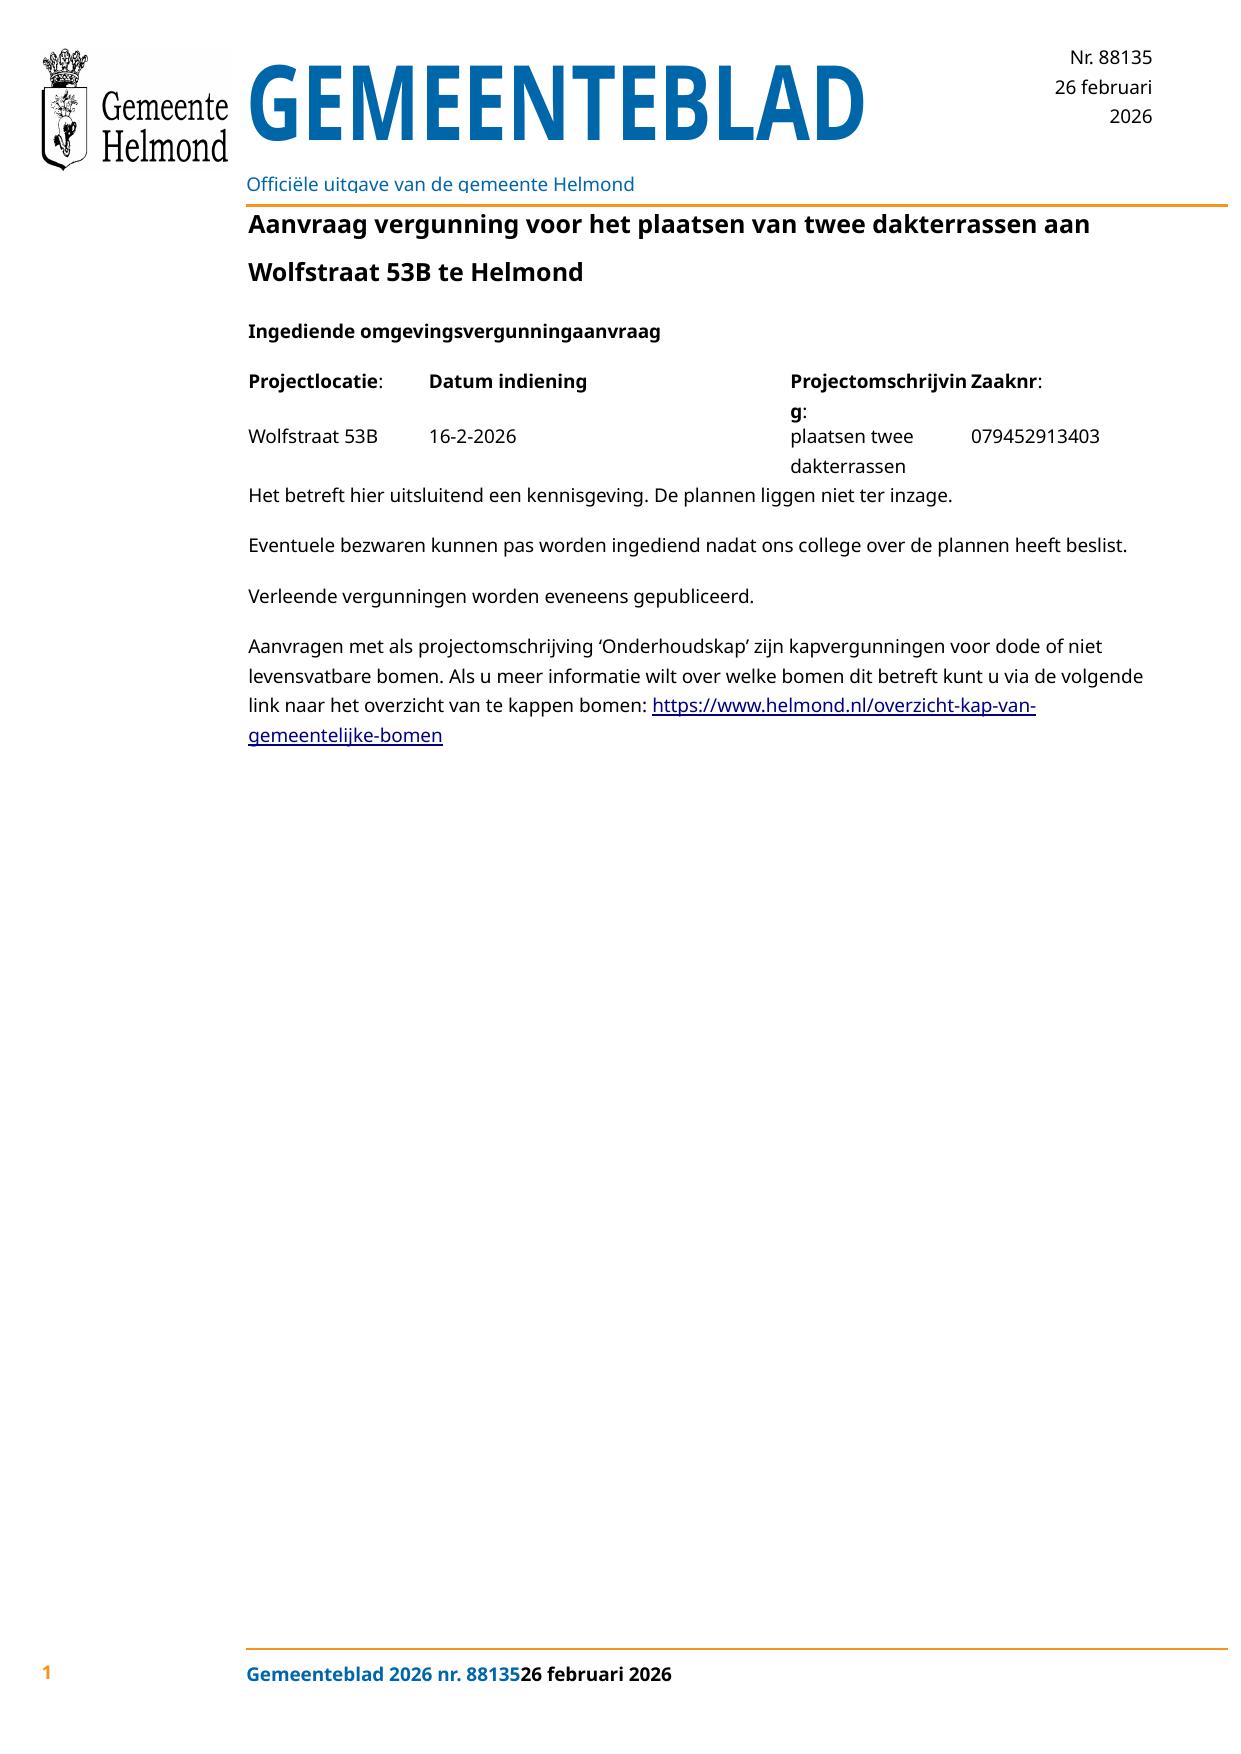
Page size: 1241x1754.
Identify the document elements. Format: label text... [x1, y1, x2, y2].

table_header [609, 369, 790, 424]
table_cell 079452913403 [971, 424, 1152, 479]
table_header Datum indiening [429, 369, 609, 424]
text Het betreft hier uitsluitend een kennisgeving. De plannen liggen niet ter inzage. [248, 482, 1152, 508]
table_cell [609, 424, 790, 479]
picture [41, 47, 231, 172]
table_cell Wolfstraat 53B [248, 424, 429, 479]
table_header Projectomschrijving: [790, 369, 971, 424]
text Ingediende omgevingsvergunningaanvraag [248, 318, 1152, 344]
text Eventuele bezwaren kunnen pas worden ingediend nadat ons college over de plannen heeft beslist. [248, 533, 1152, 558]
text Aanvraag vergunning voor het plaatsen van twee dakterrassen aan Wolfstraat 53B te Helmond [248, 207, 1152, 288]
table_header Projectlocatie: [248, 369, 429, 424]
table_header Zaaknr: [971, 369, 1152, 424]
text Verleende vergunningen worden eveneens gepubliceerd. [248, 583, 1152, 609]
text Aanvragen met als projectomschrijving ‘Onderhoudskap’ zijn kapvergunningen voor dode of niet levensvatbare bomen. Als u meer informatie wilt over welke bomen dit betreft kunt u via de volgende link naar het overzicht van te kappen bomen: https://www.helmond.nl/overzicht-kap-van-gemeentelijke-bomen [248, 633, 1152, 748]
table_cell plaatsen twee dakterrassen [790, 424, 971, 479]
table_cell 16-2-2026 [429, 424, 609, 479]
